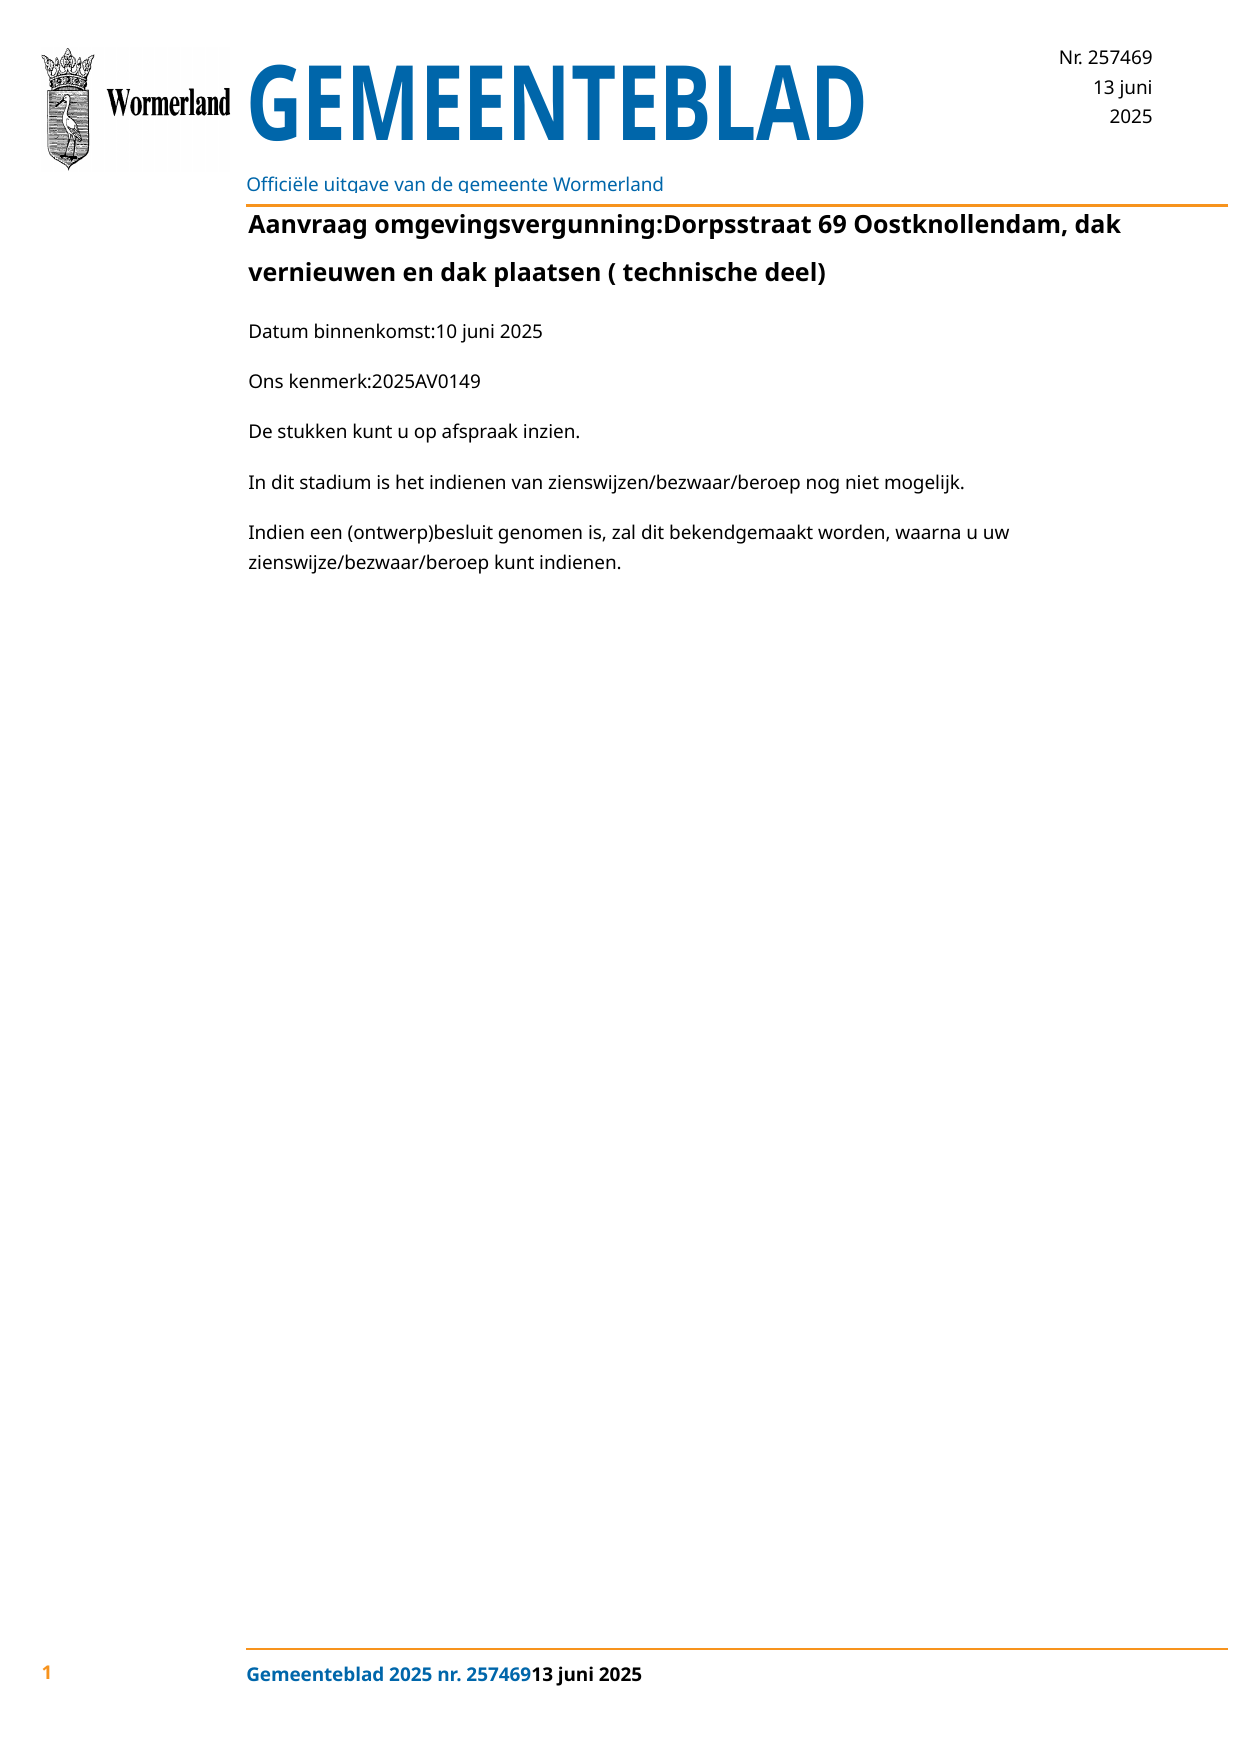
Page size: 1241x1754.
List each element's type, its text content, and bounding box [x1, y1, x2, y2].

text Ons kenmerk:2025AV0149 [248, 368, 1152, 394]
text De stukken kunt u op afspraak inzien. [248, 419, 1152, 444]
text Aanvraag omgevingsvergunning:Dorpsstraat 69 Oostknollendam, dak vernieuwen en dak plaatsen ( technische deel) [248, 207, 1152, 288]
text Indien een (ontwerp)besluit genomen is, zal dit bekendgemaakt worden, waarna u uw zienswijze/bezwaar/beroep kunt indienen. [248, 519, 1152, 575]
text In dit stadium is het indienen van zienswijzen/bezwaar/beroep nog niet mogelijk. [248, 469, 1152, 495]
text Datum binnenkomst:10 juni 2025 [248, 318, 1152, 344]
picture [41, 47, 231, 172]
